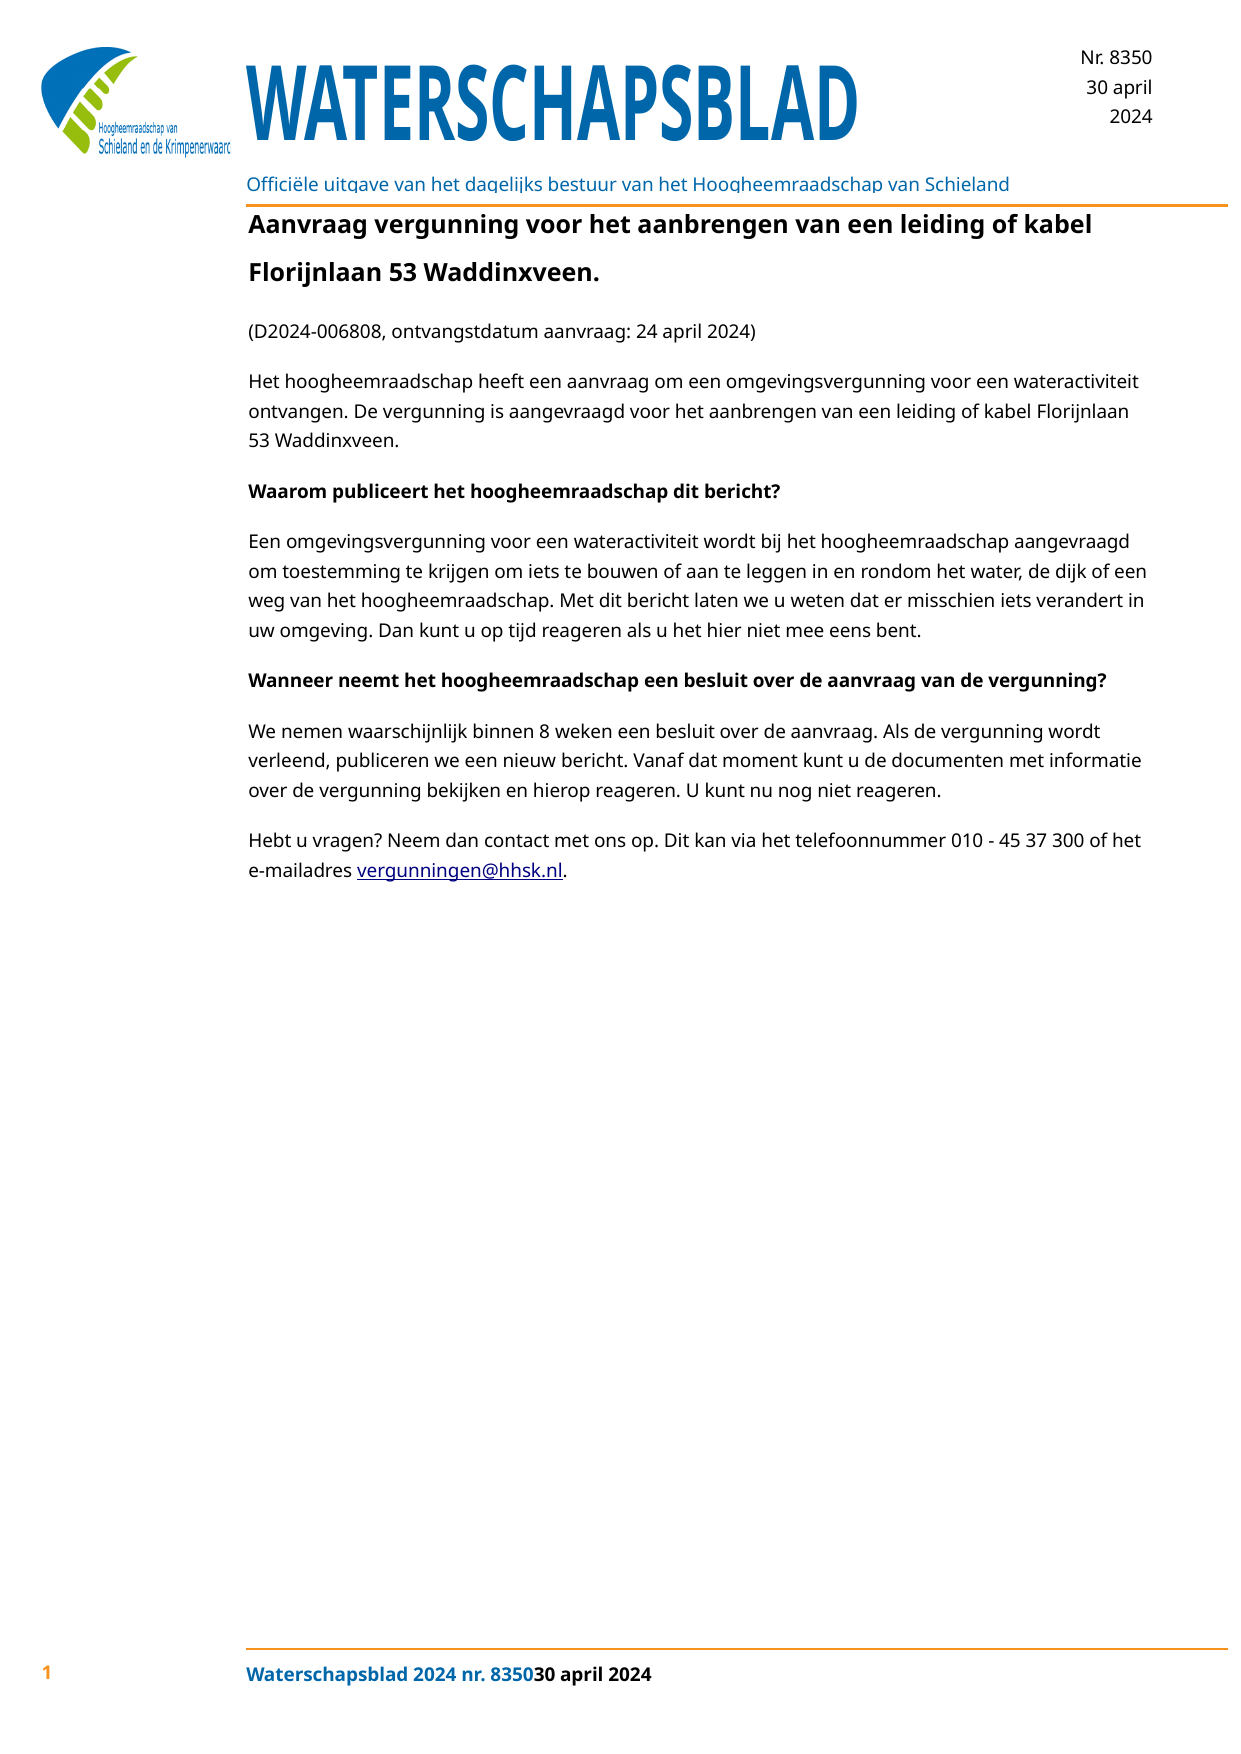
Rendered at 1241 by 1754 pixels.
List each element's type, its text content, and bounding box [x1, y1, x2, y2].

text Aanvraag vergunning voor het aanbrengen van een leiding of kabel Florijnlaan 53 Waddinxveen. [248, 207, 1152, 288]
text Wanneer neemt het hoogheemraadschap een besluit over de aanvraag van de vergunning? [248, 667, 1152, 693]
text Een omgevingsvergunning voor een wateractiviteit wordt bij het hoogheemraadschap aangevraagd om toestemming te krijgen om iets te bouwen of aan te leggen in en rondom het water, de dijk of een weg van het hoogheemraadschap. Met dit bericht laten we u weten dat er misschien iets verandert in uw omgeving. Dan kunt u op tijd reageren als u het hier niet mee eens bent. [248, 528, 1152, 643]
picture [41, 47, 231, 172]
text Hebt u vragen? Neem dan contact met ons op. Dit kan via het telefoonnummer 010 - 45 37 300 of het e-mailadres vergunningen@hhsk.nl. [248, 827, 1152, 883]
text We nemen waarschijnlijk binnen 8 weken een besluit over de aanvraag. Als de vergunning wordt verleend, publiceren we een nieuw bericht. Vanaf dat moment kunt u de documenten met informatie over de vergunning bekijken en hierop reageren. U kunt nu nog niet reageren. [248, 718, 1152, 803]
text Waarom publiceert het hoogheemraadschap dit bericht? [248, 478, 1152, 504]
text Het hoogheemraadschap heeft een aanvraag om een omgevingsvergunning voor een wateractiviteit ontvangen. De vergunning is aangevraagd voor het aanbrengen van een leiding of kabel Florijnlaan 53 Waddinxveen. [248, 368, 1152, 453]
text (D2024-006808, ontvangstdatum aanvraag: 24 april 2024) [248, 318, 1152, 344]
